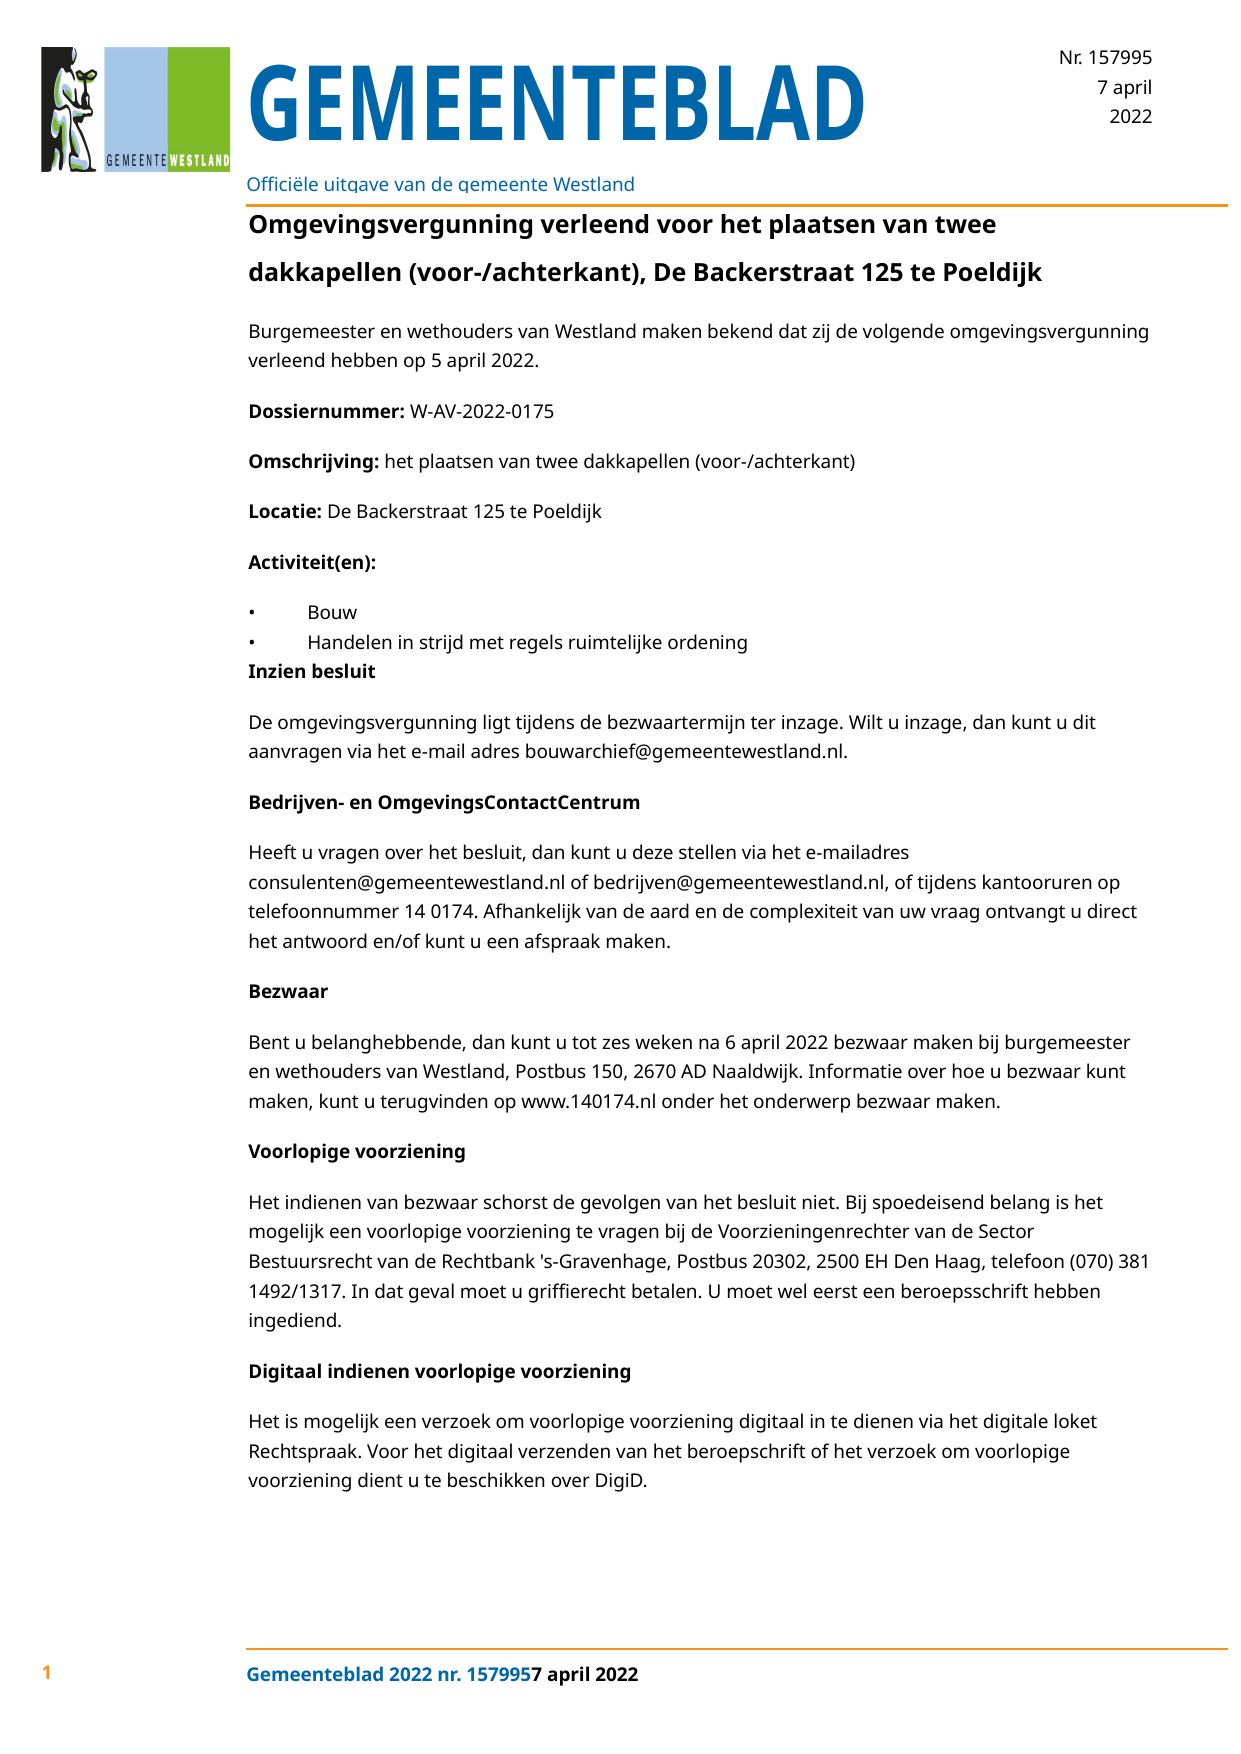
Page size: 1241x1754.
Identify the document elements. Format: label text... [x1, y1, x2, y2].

text Het indienen van bezwaar schorst de gevolgen van het besluit niet. Bij spoedeisend belang is het mogelijk een voorlopige voorziening te vragen bij de Voorzieningenrechter van de Sector Bestuursrecht van de Rechtbank 's-Gravenhage, Postbus 20302, 2500 EH Den Haag, telefoon (070) 381 1492/1317. In dat geval moet u griffierecht betalen. U moet wel eerst een beroepsschrift hebben ingediend. [248, 1189, 1152, 1333]
text Voorlopige voorziening [248, 1139, 1152, 1164]
text Bezwaar [248, 979, 1152, 1004]
text Dossiernummer: W-AV-2022-0175 [248, 398, 1152, 424]
text Burgemeester en wethouders van Westland maken bekend dat zij de volgende omgevingsvergunning verleend hebben op 5 april 2022. [248, 318, 1152, 373]
text Bedrijven- en OmgevingsContactCentrum [248, 789, 1152, 815]
text Omschrijving: het plaatsen van twee dakkapellen (voor-/achterkant) [248, 448, 1152, 474]
picture [41, 47, 231, 172]
text Het is mogelijk een verzoek om voorlopige voorziening digitaal in te dienen via het digitale loket Rechtspraak. Voor het digitaal verzenden van het beroepschrift of het verzoek om voorlopige voorziening dient u te beschikken over DigiD. [248, 1408, 1152, 1493]
list Bouw [248, 599, 1152, 625]
text Activiteit(en): [248, 549, 1152, 575]
text Locatie: De Backerstraat 125 te Poeldijk [248, 499, 1152, 524]
list Handelen in strijd met regels ruimtelijke ordening [248, 629, 1152, 655]
text Inzien besluit [248, 659, 1152, 684]
text Omgevingsvergunning verleend voor het plaatsen van twee dakkapellen (voor-/achterkant), De Backerstraat 125 te Poeldijk [248, 207, 1152, 288]
text De omgevingsvergunning ligt tijdens de bezwaartermijn ter inzage. Wilt u inzage, dan kunt u dit aanvragen via het e-mail adres bouwarchief@gemeentewestland.nl. [248, 709, 1152, 764]
text Heeft u vragen over het besluit, dan kunt u deze stellen via het e-mailadres consulenten@gemeentewestland.nl of bedrijven@gemeentewestland.nl, of tijdens kantooruren op telefoonnummer 14 0174. Afhankelijk van de aard en de complexiteit van uw vraag ontvangt u direct het antwoord en/of kunt u een afspraak maken. [248, 839, 1152, 954]
text Bent u belanghebbende, dan kunt u tot zes weken na 6 april 2022 bezwaar maken bij burgemeester en wethouders van Westland, Postbus 150, 2670 AD Naaldwijk. Informatie over hoe u bezwaar kunt maken, kunt u terugvinden op www.140174.nl onder het onderwerp bezwaar maken. [248, 1029, 1152, 1114]
text Digitaal indienen voorlopige voorziening [248, 1358, 1152, 1384]
